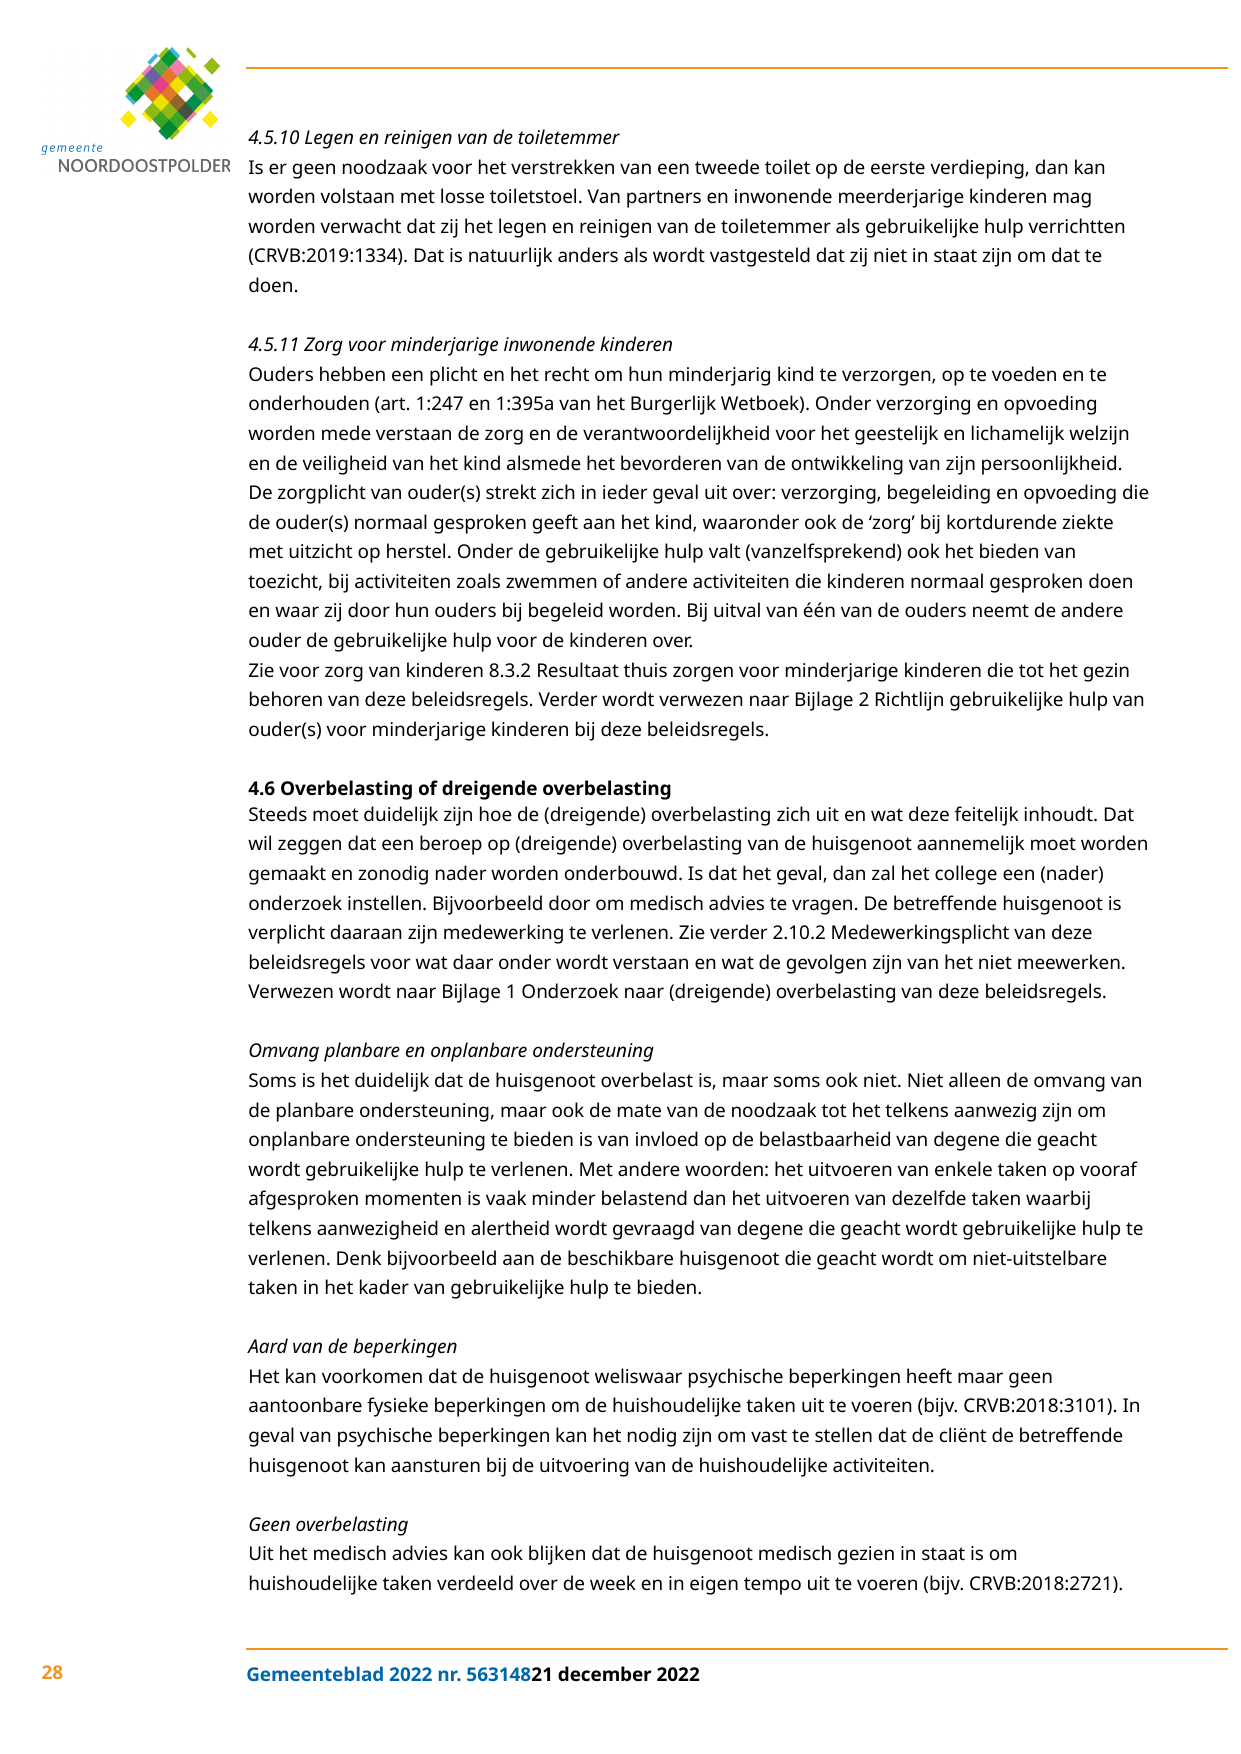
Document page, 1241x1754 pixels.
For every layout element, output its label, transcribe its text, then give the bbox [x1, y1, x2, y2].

text Uit het medisch advies kan ook blijken dat de huisgenoot medisch gezien in staat is om huishoudelijke taken verdeeld over de week en in eigen tempo uit te voeren (bijv. CRVB:2018:2721). [248, 1541, 1152, 1596]
text Soms is het duidelijk dat de huisgenoot overbelast is, maar soms ook niet. Niet alleen de omvang van de planbare ondersteuning, maar ook de mate van de noodzaak tot het telkens aanwezig zijn om onplanbare ondersteuning te bieden is van invloed op de belastbaarheid van degene die geacht wordt gebruikelijke hulp te verlenen. Met andere woorden: het uitvoeren van enkele taken op vooraf afgesproken momenten is vaak minder belastend dan het uitvoeren van dezelfde taken waarbij telkens aanwezigheid en alertheid wordt gevraagd van degene die geacht wordt gebruikelijke hulp te verlenen. Denk bijvoorbeeld aan de beschikbare huisgenoot die geacht wordt om niet-uitstelbare taken in het kader van gebruikelijke hulp te bieden. [248, 1067, 1152, 1300]
text Omvang planbare en onplanbare ondersteuning [248, 1038, 1152, 1063]
text 4.5.10 Legen en reinigen van de toiletemmer [248, 124, 1152, 150]
text Ouders hebben een plicht en het recht om hun minderjarig kind te verzorgen, op te voeden en te onderhouden (art. 1:247 en 1:395a van het Burgerlijk Wetboek). Onder verzorging en opvoeding worden mede verstaan de zorg en de verantwoordelijkheid voor het geestelijk en lichamelijk welzijn en de veiligheid van het kind alsmede het bevorderen van de ontwikkeling van zijn persoonlijkheid. De zorgplicht van ouder(s) strekt zich in ieder geval uit over: verzorging, begeleiding en opvoeding die de ouder(s) normaal gesproken geeft aan het kind, waaronder ook de ‘zorg’ bij kortdurende ziekte met uitzicht op herstel. Onder de gebruikelijke hulp valt (vanzelfsprekend) ook het bieden van toezicht, bij activiteiten zoals zwemmen of andere activiteiten die kinderen normaal gesproken doen en waar zij door hun ouders bij begeleid worden. Bij uitval van één van de ouders neemt de andere ouder de gebruikelijke hulp voor de kinderen over. [248, 361, 1152, 653]
text Is er geen noodzaak voor het verstrekken van een tweede toilet op de eerste verdieping, dan kan worden volstaan met losse toiletstoel. Van partners en inwonende meerderjarige kinderen mag worden verwacht dat zij het legen en reinigen van de toiletemmer als gebruikelijke hulp verrichtten (CRVB:2019:1334). Dat is natuurlijk anders als wordt vastgesteld dat zij niet in staat zijn om dat te doen. [248, 154, 1152, 298]
text 4.5.11 Zorg voor minderjarige inwonende kinderen [248, 331, 1152, 357]
text Aard van de beperkingen [248, 1333, 1152, 1359]
text 4.6 Overbelasting of dreigende overbelasting [248, 775, 1152, 801]
picture [41, 47, 231, 172]
text Het kan voorkomen dat de huisgenoot weliswaar psychische beperkingen heeft maar geen aantoonbare fysieke beperkingen om de huishoudelijke taken uit te voeren (bijv. CRVB:2018:3101). In geval van psychische beperkingen kan het nodig zijn om vast te stellen dat de cliënt de betreffende huisgenoot kan aansturen bij de uitvoering van de huishoudelijke activiteiten. [248, 1363, 1152, 1477]
text Geen overbelasting [248, 1511, 1152, 1537]
text Steeds moet duidelijk zijn hoe de (dreigende) overbelasting zich uit en wat deze feitelijk inhoudt. Dat wil zeggen dat een beroep op (dreigende) overbelasting van de huisgenoot aannemelijk moet worden gemaakt en zonodig nader worden onderbouwd. Is dat het geval, dan zal het college een (nader) onderzoek instellen. Bijvoorbeeld door om medisch advies te vragen. De betreffende huisgenoot is verplicht daaraan zijn medewerking te verlenen. Zie verder 2.10.2 Medewerkingsplicht van deze beleidsregels voor wat daar onder wordt verstaan en wat de gevolgen zijn van het niet meewerken. Verwezen wordt naar Bijlage 1 Onderzoek naar (dreigende) overbelasting van deze beleidsregels. [248, 801, 1152, 1004]
text Zie voor zorg van kinderen 8.3.2 Resultaat thuis zorgen voor minderjarige kinderen die tot het gezin behoren van deze beleidsregels. Verder wordt verwezen naar Bijlage 2 Richtlijn gebruikelijke hulp van ouder(s) voor minderjarige kinderen bij deze beleidsregels. [248, 657, 1152, 742]
